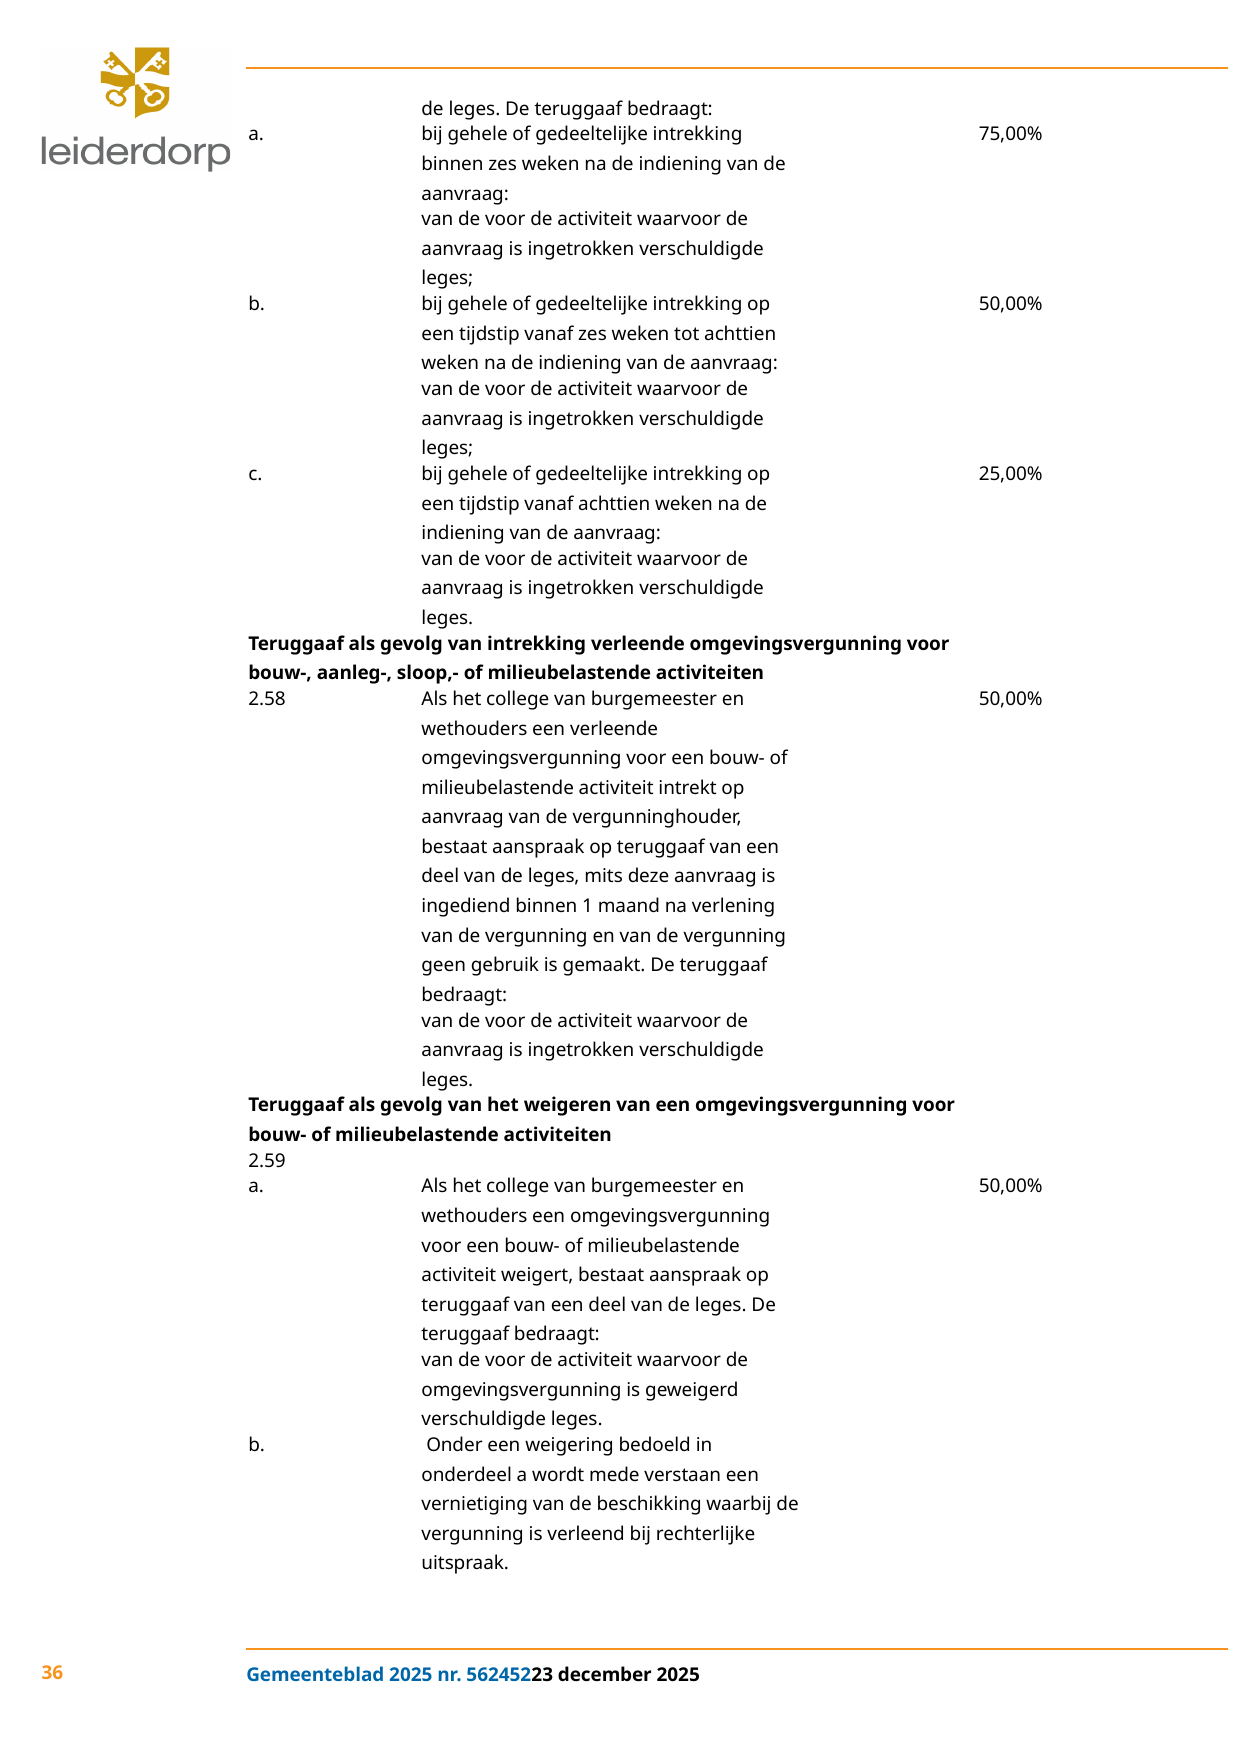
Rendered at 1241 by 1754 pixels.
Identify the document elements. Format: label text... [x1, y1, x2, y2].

table_cell [805, 1431, 978, 1575]
table_cell [979, 1007, 1152, 1092]
table_cell 2.58 [248, 685, 421, 1007]
table_cell [805, 290, 978, 375]
table_cell [805, 545, 978, 630]
table_cell van de voor de activiteit waarvoor de aanvraag is ingetrokken verschuldigde leges; [421, 205, 805, 290]
table_cell a. [248, 1173, 421, 1346]
table_cell [805, 375, 978, 460]
table_cell [248, 1007, 421, 1092]
table_cell Teruggaaf als gevolg van het weigeren van een omgevingsvergunning voor bouw- of milieubelastende activiteiten [248, 1092, 978, 1147]
table_cell bij gehele of gedeeltelijke intrekking binnen zes weken na de indiening van de aanvraag: [421, 121, 805, 205]
table_cell [248, 545, 421, 630]
table_cell 50,00% [979, 685, 1152, 1007]
table_cell 50,00% [979, 290, 1152, 375]
table_cell c. [248, 460, 421, 545]
table_cell de leges. De teruggaaf bedraagt: [421, 95, 805, 121]
table_cell a. [248, 121, 421, 205]
table_cell [979, 1147, 1152, 1173]
table_cell [979, 205, 1152, 290]
table_cell b. [248, 1431, 421, 1575]
table_cell [805, 205, 978, 290]
table_cell [805, 1007, 978, 1092]
table_cell Onder een weigering bedoeld in onderdeel a wordt mede verstaan een vernietiging van de beschikking waarbij de vergunning is verleend bij rechterlijke uitspraak. [421, 1431, 805, 1575]
table_cell Als het college van burgemeester en wethouders een verleende omgevingsvergunning voor een bouw- of milieubelastende activiteit intrekt op aanvraag van de vergunninghouder, bestaat aanspraak op teruggaaf van een deel van de leges, mits deze aanvraag is ingediend binnen 1 maand na verlening van de vergunning en van de vergunning geen gebruik is gemaakt. De teruggaaf bedraagt: [421, 685, 805, 1007]
table_cell Teruggaaf als gevolg van intrekking verleende omgevingsvergunning voor bouw-, aanleg-, sloop,- of milieubelastende activiteiten [248, 630, 978, 685]
table_cell [248, 95, 421, 121]
table_cell [805, 685, 978, 1007]
table_cell [805, 460, 978, 545]
table_cell [979, 545, 1152, 630]
table_cell van de voor de activiteit waarvoor de aanvraag is ingetrokken verschuldigde leges; [421, 375, 805, 460]
table_cell bij gehele of gedeeltelijke intrekking op een tijdstip vanaf achttien weken na de indiening van de aanvraag: [421, 460, 805, 545]
table_cell [805, 95, 978, 121]
table_cell 75,00% [979, 121, 1152, 205]
table_cell [805, 1173, 978, 1346]
table_cell b. [248, 290, 421, 375]
table_cell [248, 205, 421, 290]
table_cell [805, 1346, 978, 1431]
table_cell [979, 375, 1152, 460]
table_cell bij gehele of gedeeltelijke intrekking op een tijdstip vanaf zes weken tot achttien weken na de indiening van de aanvraag: [421, 290, 805, 375]
table_cell [421, 1147, 805, 1173]
table_cell [805, 1147, 978, 1173]
table_cell [979, 1431, 1152, 1575]
table_cell 50,00% [979, 1173, 1152, 1346]
table_cell [248, 375, 421, 460]
table_cell van de voor de activiteit waarvoor de omgevingsvergunning is geweigerd verschuldigde leges. [421, 1346, 805, 1431]
table_cell 2.59 [248, 1147, 421, 1173]
table_cell [805, 121, 978, 205]
table_cell Als het college van burgemeester en wethouders een omgevingsvergunning voor een bouw- of milieubelastende activiteit weigert, bestaat aanspraak op teruggaaf van een deel van de leges. De teruggaaf bedraagt: [421, 1173, 805, 1346]
table_cell 25,00% [979, 460, 1152, 545]
table_cell van de voor de activiteit waarvoor de aanvraag is ingetrokken verschuldigde leges. [421, 545, 805, 630]
picture [41, 47, 231, 172]
table_cell [979, 95, 1152, 121]
table_cell [248, 1346, 421, 1431]
table_cell van de voor de activiteit waarvoor de aanvraag is ingetrokken verschuldigde leges. [421, 1007, 805, 1092]
table_cell [979, 1346, 1152, 1431]
